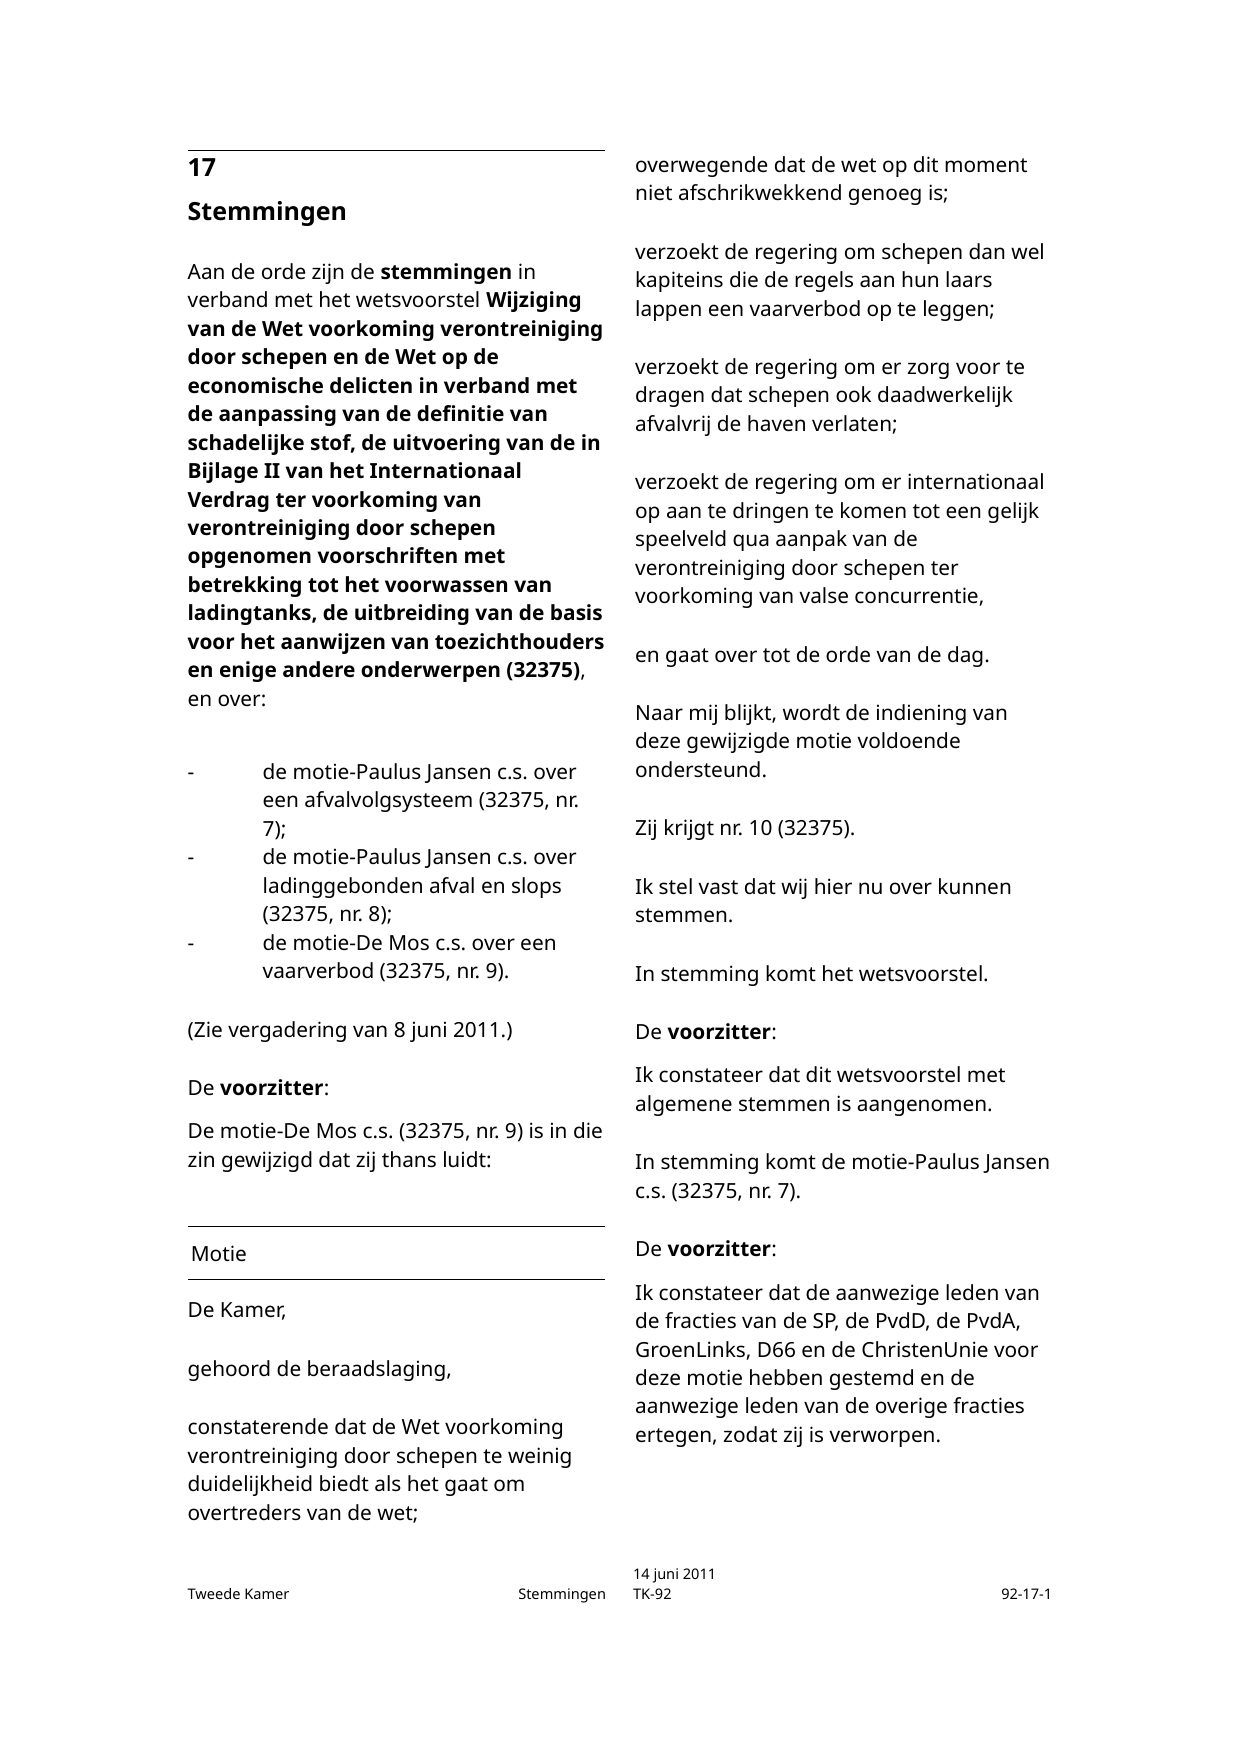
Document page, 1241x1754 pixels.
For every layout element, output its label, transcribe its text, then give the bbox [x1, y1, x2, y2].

text (Zie vergadering van 8 juni 2011.) [187, 1015, 605, 1043]
text verzoekt de regering om schepen dan wel kapiteins die de regels aan hun laars lappen een vaarverbod op te leggen; [635, 237, 1053, 322]
text 17 [187, 151, 605, 184]
list de motie-Paulus Jansen c.s. over ladinggebonden afval en slops (32375, nr. 8); [187, 842, 605, 928]
text verzoekt de regering om er zorg voor te dragen dat schepen ook daadwerkelijk afvalvrij de haven verlaten; [635, 352, 1053, 437]
text Aan de orde zijn de stemmingen in verband met het wetsvoorstel Wijziging van de Wet voorkoming verontreiniging door schepen en de Wet op de economische delicten in verband met de aanpassing van de definitie van schadelijke stof, de uitvoering van de in Bijlage II van het Internationaal Verdrag ter voorkoming van verontreiniging door schepen opgenomen voorschriften met betrekking tot het voorwassen van ladingtanks, de uitbreiding van de basis voor het aanwijzen van toezichthouders en enige andere onderwerpen (32375), [187, 257, 605, 684]
text De Kamer, [187, 1295, 605, 1324]
text De voorzitter: [635, 1234, 1053, 1263]
list de motie-De Mos c.s. over een vaarverbod (32375, nr. 9). [187, 928, 605, 985]
text Zij krijgt nr. 10 (32375). [635, 813, 1053, 842]
text Ik constateer dat de aanwezige leden van de fracties van de SP, de PvdD, de PvdA, GroenLinks, D66 en de ChristenUnie voor deze motie hebben gestemd en de aanwezige leden van de overige fracties ertegen, zodat zij is verworpen. [635, 1278, 1053, 1448]
text De motie-De Mos c.s. (32375, nr. 9) is in die zin gewijzigd dat zij thans luidt: [187, 1117, 605, 1173]
text Ik stel vast dat wij hier nu over kunnen stemmen. [635, 872, 1053, 929]
text en gaat over tot de orde van de dag. [635, 640, 1053, 668]
text Stemmingen [187, 193, 605, 227]
text Ik constateer dat dit wetsvoorstel met algemene stemmen is aangenomen. [635, 1061, 1053, 1117]
text De voorzitter: [635, 1017, 1053, 1046]
text overwegende dat de wet op dit moment niet afschrikwekkend genoeg is; [635, 150, 1053, 207]
text gehoord de beraadslaging, [187, 1354, 605, 1382]
text verzoekt de regering om er internationaal op aan te dringen te komen tot een gelijk speelveld qua aanpak van de verontreiniging door schepen ter voorkoming van valse concurrentie, [635, 467, 1053, 610]
list de motie-Paulus Jansen c.s. over een afvalvolgsysteem (32375, nr. 7); [187, 757, 605, 842]
text De voorzitter: [187, 1073, 605, 1102]
text In stemming komt de motie-Paulus Jansen c.s. (32375, nr. 7). [635, 1147, 1053, 1204]
subtitle Motie [187, 1227, 605, 1280]
text Naar mij blijkt, wordt de indiening van deze gewijzigde motie voldoende ondersteund. [635, 698, 1053, 783]
text en over: [187, 684, 605, 712]
text constaterende dat de Wet voorkoming verontreiniging door schepen te weinig duidelijkheid biedt als het gaat om overtreders van de wet; [187, 1412, 605, 1526]
text In stemming komt het wetsvoorstel. [635, 959, 1053, 987]
